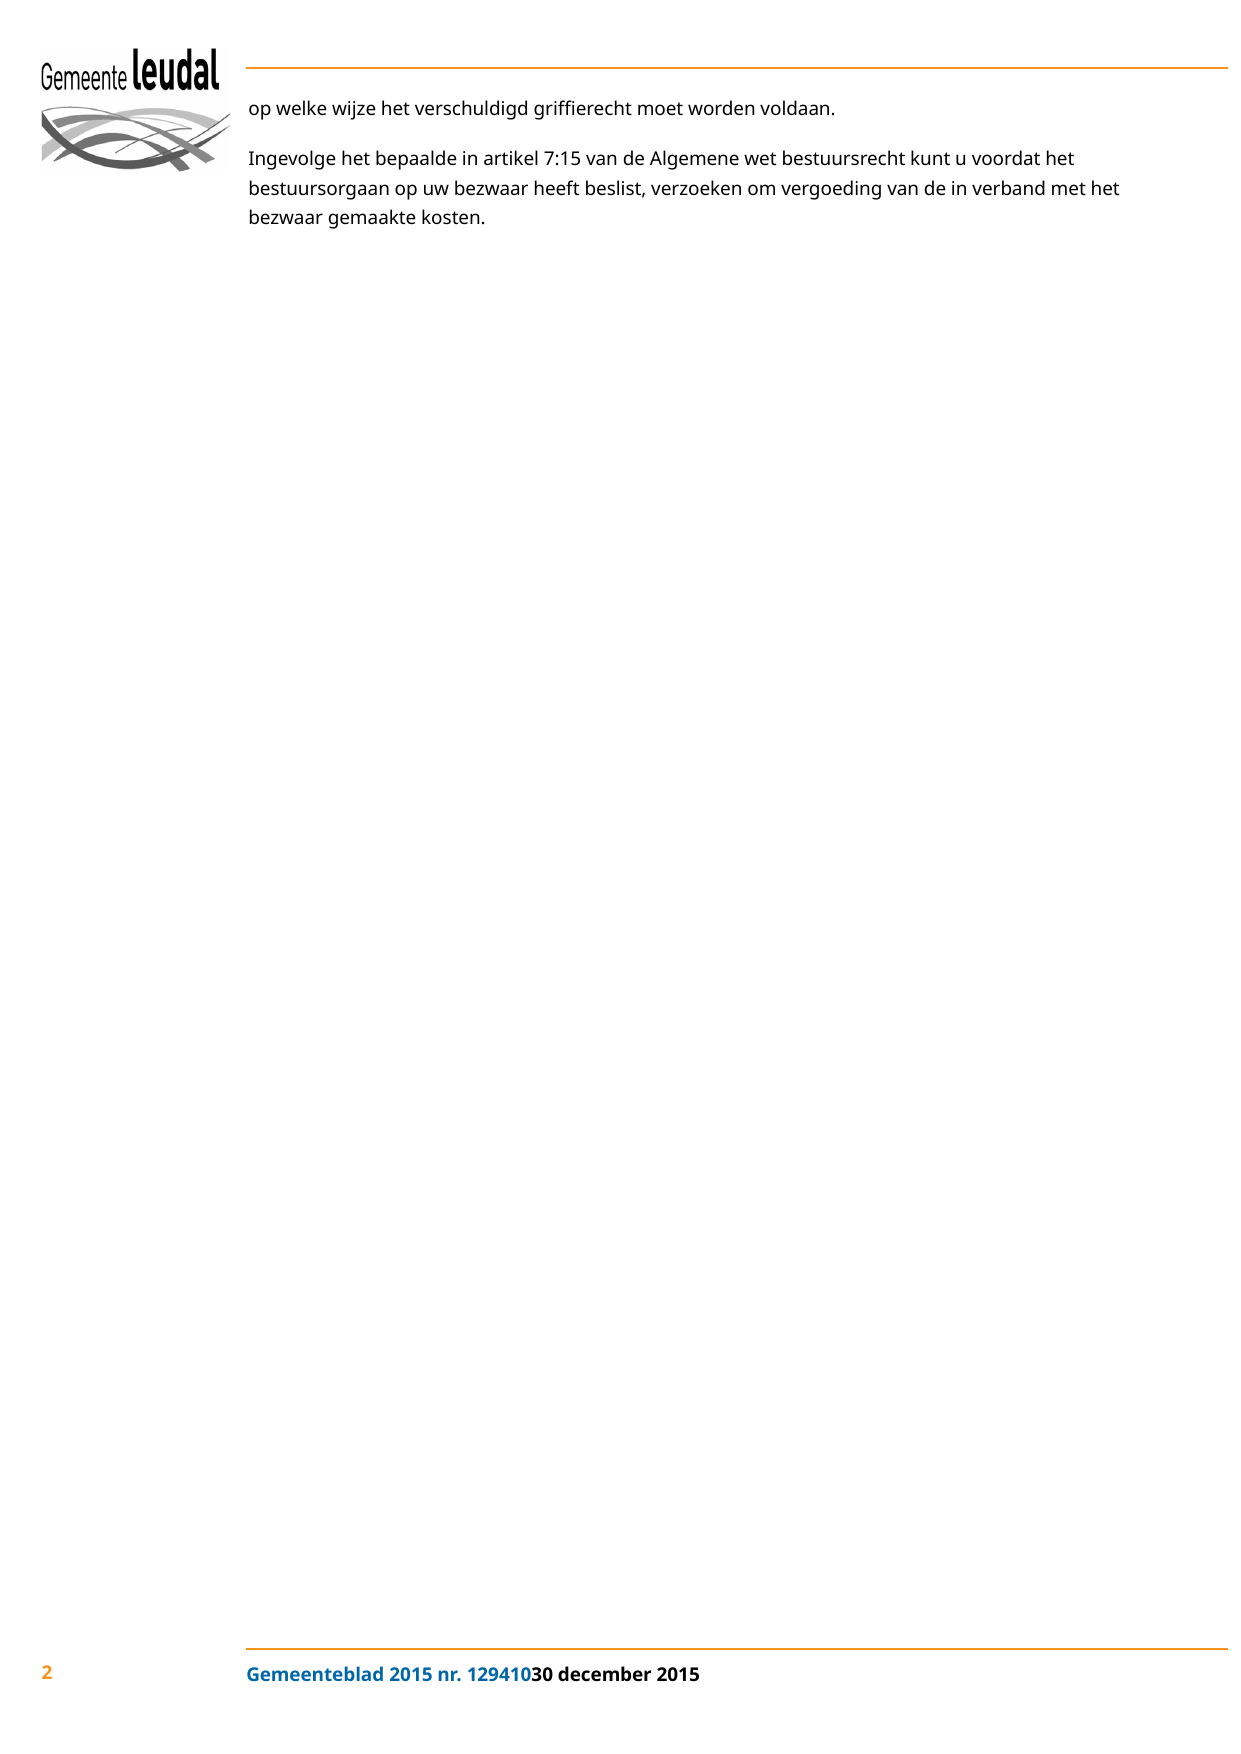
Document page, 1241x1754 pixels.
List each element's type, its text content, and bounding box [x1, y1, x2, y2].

picture [41, 47, 231, 172]
text op welke wijze het verschuldigd griffierecht moet worden voldaan. [248, 95, 1152, 121]
text Ingevolge het bepaalde in artikel 7:15 van de Algemene wet bestuursrecht kunt u voordat het bestuursorgaan op uw bezwaar heeft beslist, verzoeken om vergoeding van de in verband met het bezwaar gemaakte kosten. [248, 145, 1152, 230]
